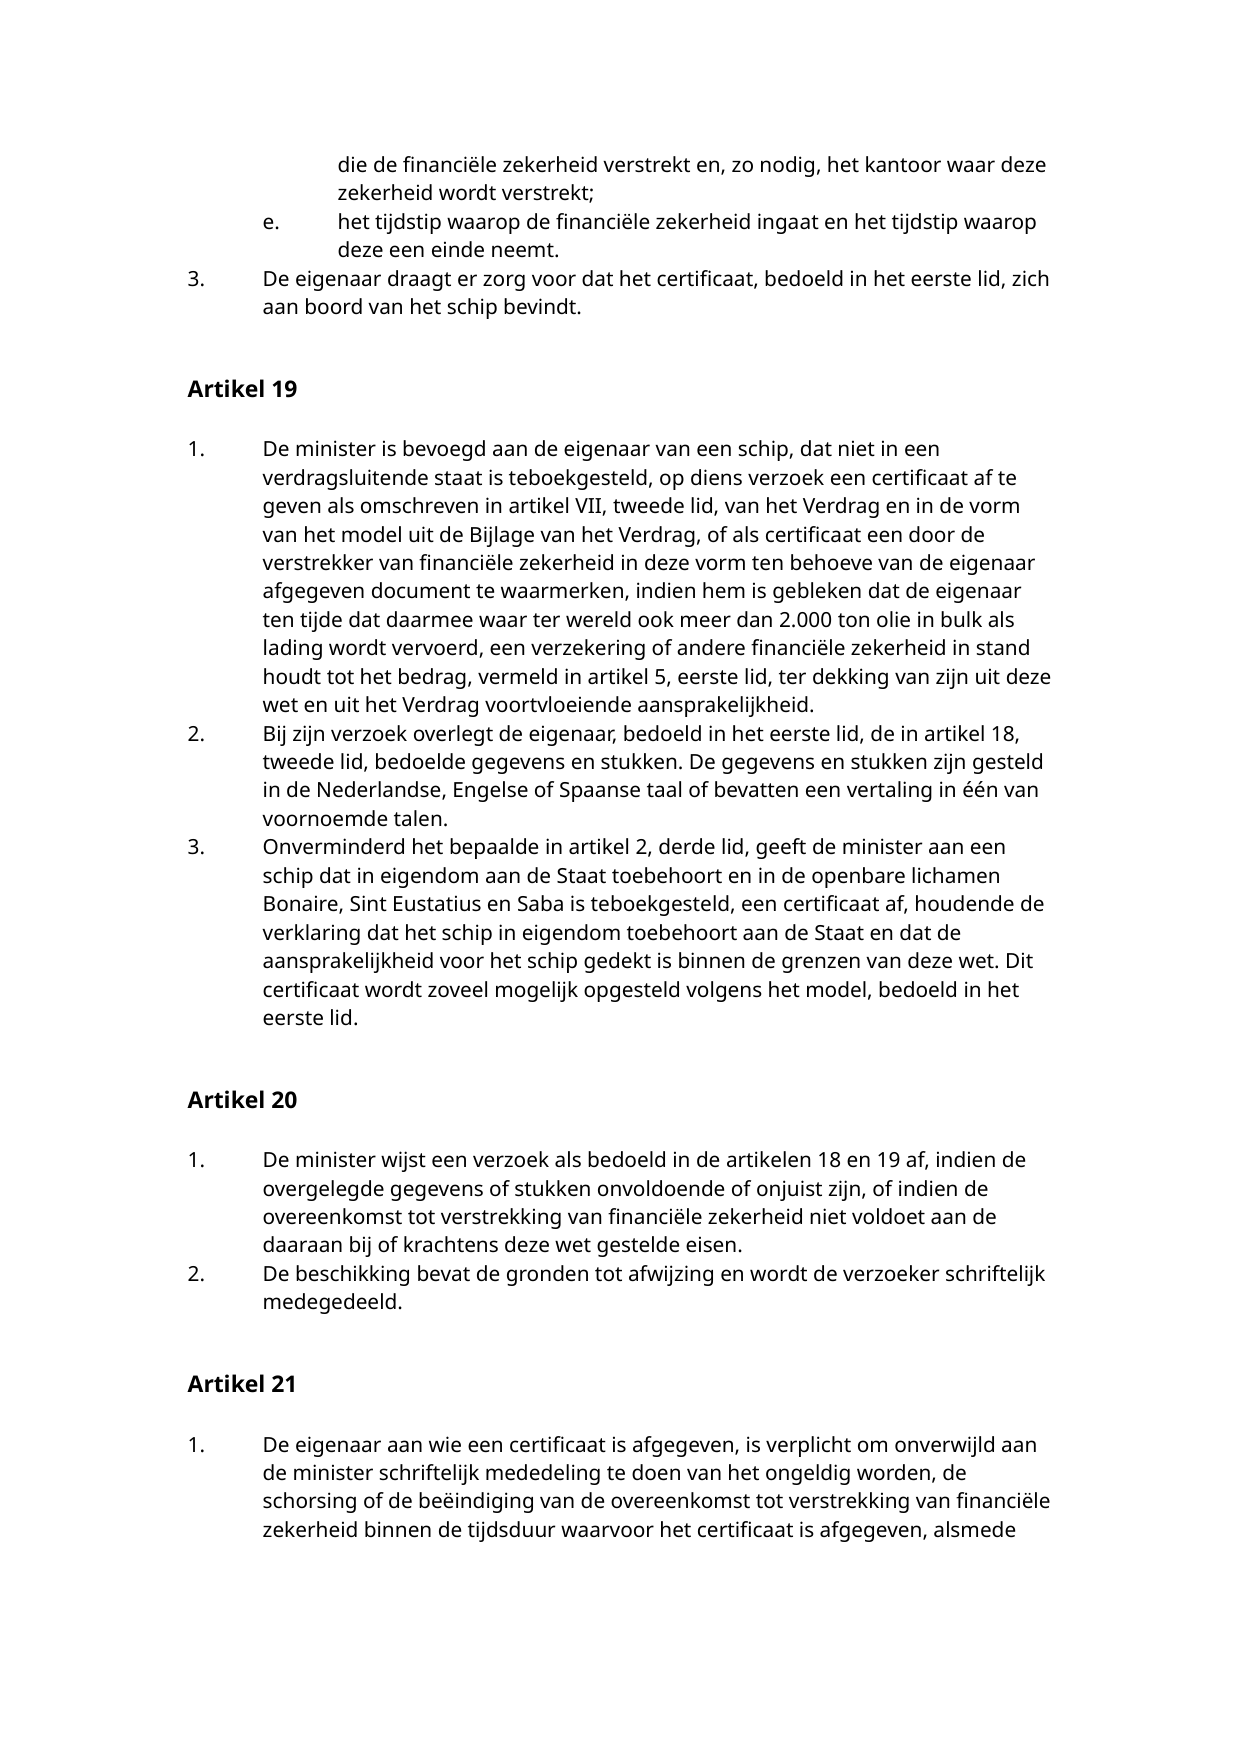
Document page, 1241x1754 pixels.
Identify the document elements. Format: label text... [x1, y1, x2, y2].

list De eigenaar draagt er zorg voor dat het certificaat, bedoeld in het eerste lid, zich aan boord van het schip bevindt. [187, 264, 1053, 321]
list Onverminderd het bepaalde in artikel 2, derde lid, geeft de minister aan een schip dat in eigendom aan de Staat toebehoort en in de openbare lichamen Bonaire, Sint Eustatius en Saba is teboekgesteld, een certificaat af, houdende de verklaring dat het schip in eigendom toebehoort aan de Staat en dat de aansprakelijkheid voor het schip gedekt is binnen de grenzen van deze wet. Dit certificaat wordt zoveel mogelijk opgesteld volgens het model, bedoeld in het eerste lid. [187, 832, 1053, 1032]
list Bij zijn verzoek overlegt de eigenaar, bedoeld in het eerste lid, de in artikel 18, tweede lid, bedoelde gegevens en stukken. De gegevens en stukken zijn gesteld in de Nederlandse, Engelse of Spaanse taal of bevatten een vertaling in één van voornoemde talen. [187, 719, 1053, 832]
subtitle Artikel 20 [187, 1084, 1053, 1115]
list De minister is bevoegd aan de eigenaar van een schip, dat niet in een verdragsluitende staat is teboekgesteld, op diens verzoek een certificaat af te geven als omschreven in artikel VII, tweede lid, van het Verdrag en in de vorm van het model uit de Bijlage van het Verdrag, of als certificaat een door de verstrekker van financiële zekerheid in deze vorm ten behoeve van de eigenaar afgegeven document te waarmerken, indien hem is gebleken dat de eigenaar ten tijde dat daarmee waar ter wereld ook meer dan 2.000 ton olie in bulk als lading wordt vervoerd, een verzekering of andere financiële zekerheid in stand houdt tot het bedrag, vermeld in artikel 5, eerste lid, ter dekking van zijn uit deze wet en uit het Verdrag voortvloeiende aansprakelijkheid. [187, 434, 1053, 719]
list De beschikking bevat de gronden tot afwijzing en wordt de verzoeker schriftelijk medegedeeld. [187, 1259, 1053, 1316]
list De minister wijst een verzoek als bedoeld in de artikelen 18 en 19 af, indien de overgelegde gegevens of stukken onvoldoende of onjuist zijn, of indien de overeenkomst tot verstrekking van financiële zekerheid niet voldoet aan de daaraan bij of krachtens deze wet gestelde eisen. [187, 1145, 1053, 1259]
subtitle Artikel 19 [187, 373, 1053, 404]
list die de financiële zekerheid verstrekt en, zo nodig, het kantoor waar deze zekerheid wordt verstrekt; [262, 150, 1053, 207]
subtitle Artikel 21 [187, 1368, 1053, 1400]
list het tijdstip waarop de financiële zekerheid ingaat en het tijdstip waarop deze een einde neemt. [262, 207, 1053, 264]
list De eigenaar aan wie een certificaat is afgegeven, is verplicht om onverwijld aan de minister schriftelijk mededeling te doen van het ongeldig worden, de schorsing of de beëindiging van de overeenkomst tot verstrekking van financiële zekerheid binnen de tijdsduur waarvoor het certificaat is afgegeven, alsmede [187, 1430, 1053, 1543]
